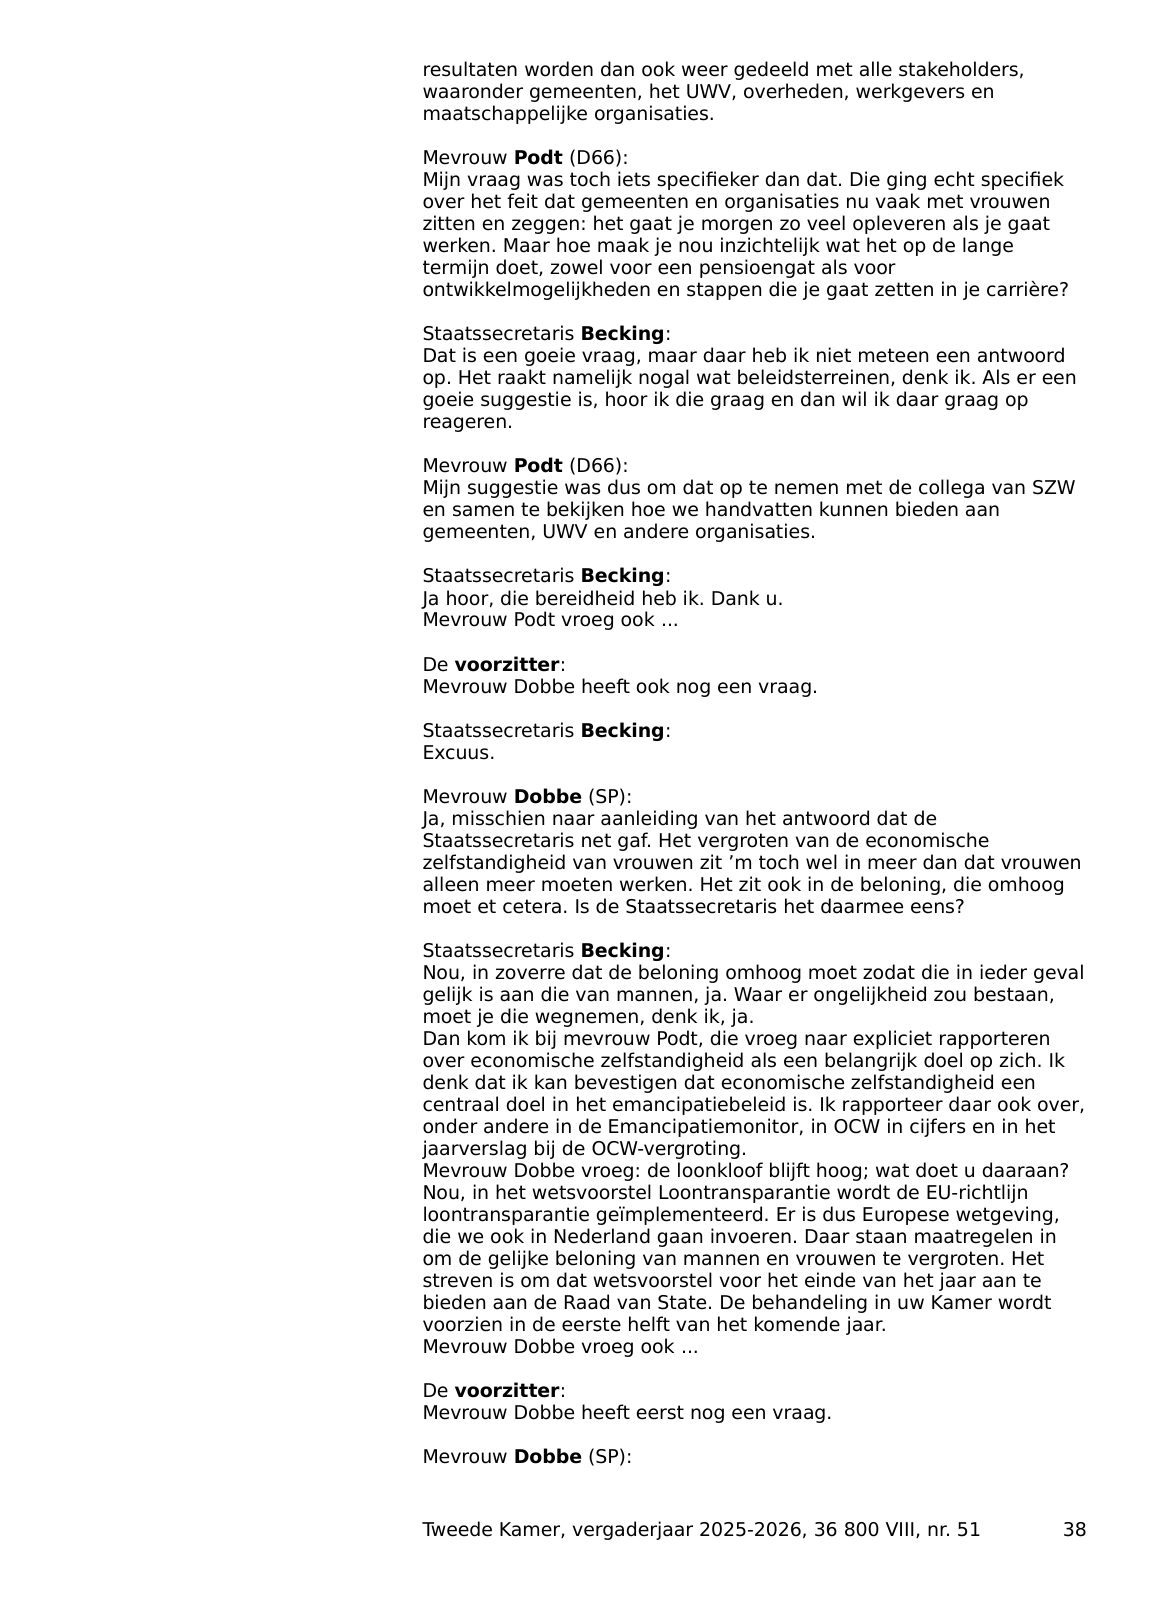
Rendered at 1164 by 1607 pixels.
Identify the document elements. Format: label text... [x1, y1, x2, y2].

text Staatssecretaris Becking: [422, 940, 1087, 962]
text Mevrouw Dobbe vroeg: de loonkloof blijft hoog; wat doet u daaraan? Nou, in het wetsvoorstel Loontransparantie wordt de EU-richtlijn loontransparantie geïmplementeerd. Er is dus Europese wetgeving, die we ook in Nederland gaan invoeren. Daar staan maatregelen in om de gelijke beloning van mannen en vrouwen te vergroten. Het streven is om dat wetsvoorstel voor het einde van het jaar aan te bieden aan de Raad van State. De behandeling in uw Kamer wordt voorzien in de eerste helft van het komende jaar. [422, 1160, 1087, 1336]
text De voorzitter: [422, 653, 1087, 676]
text Mevrouw Dobbe (SP): [422, 786, 1087, 808]
text Mevrouw Podt vroeg ook ... [422, 609, 1087, 631]
text Mevrouw Dobbe heeft eerst nog een vraag. [422, 1402, 1087, 1424]
text Excuus. [422, 742, 1087, 764]
text Dan kom ik bij mevrouw Podt, die vroeg naar expliciet rapporteren over economische zelfstandigheid als een belangrijk doel op zich. Ik denk dat ik kan bevestigen dat economische zelfstandigheid een centraal doel in het emancipatiebeleid is. Ik rapporteer daar ook over, onder andere in de Emancipatiemonitor, in OCW in cijfers en in het jaarverslag bij de OCW-vergroting. [422, 1028, 1087, 1160]
text Mevrouw Dobbe vroeg ook ... [422, 1336, 1087, 1357]
text De voorzitter: [422, 1380, 1087, 1402]
text Mevrouw Dobbe heeft ook nog een vraag. [422, 676, 1087, 697]
text Staatssecretaris Becking: [422, 565, 1087, 587]
text resultaten worden dan ook weer gedeeld met alle stakeholders, waaronder gemeenten, het UWV, overheden, werkgevers en maatschappelijke organisaties. [422, 59, 1087, 125]
text Staatssecretaris Becking: [422, 323, 1087, 345]
text Mevrouw Podt (D66): [422, 455, 1087, 477]
text Nou, in zoverre dat de beloning omhoog moet zodat die in ieder geval gelijk is aan die van mannen, ja. Waar er ongelijkheid zou bestaan, moet je die wegnemen, denk ik, ja. [422, 962, 1087, 1028]
text Ja hoor, die bereidheid heb ik. Dank u. [422, 587, 1087, 609]
text Staatssecretaris Becking: [422, 720, 1087, 742]
text Mevrouw Podt (D66): [422, 147, 1087, 169]
text Ja, misschien naar aanleiding van het antwoord dat de Staatssecretaris net gaf. Het vergroten van de economische zelfstandigheid van vrouwen zit ’m toch wel in meer dan dat vrouwen alleen meer moeten werken. Het zit ook in de beloning, die omhoog moet et cetera. Is de Staatssecretaris het daarmee eens? [422, 808, 1087, 918]
text Mijn vraag was toch iets specifieker dan dat. Die ging echt specifiek over het feit dat gemeenten en organisaties nu vaak met vrouwen zitten en zeggen: het gaat je morgen zo veel opleveren als je gaat werken. Maar hoe maak je nou inzichtelijk wat het op de lange termijn doet, zowel voor een pensioengat als voor ontwikkelmogelijkheden en stappen die je gaat zetten in je carrière? [422, 169, 1087, 301]
text Mijn suggestie was dus om dat op te nemen met de collega van SZW en samen te bekijken hoe we handvatten kunnen bieden aan gemeenten, UWV en andere organisaties. [422, 477, 1087, 543]
text Dat is een goeie vraag, maar daar heb ik niet meteen een antwoord op. Het raakt namelijk nogal wat beleidsterreinen, denk ik. Als er een goeie suggestie is, hoor ik die graag en dan wil ik daar graag op reageren. [422, 345, 1087, 433]
text Mevrouw Dobbe (SP): [422, 1446, 1087, 1468]
